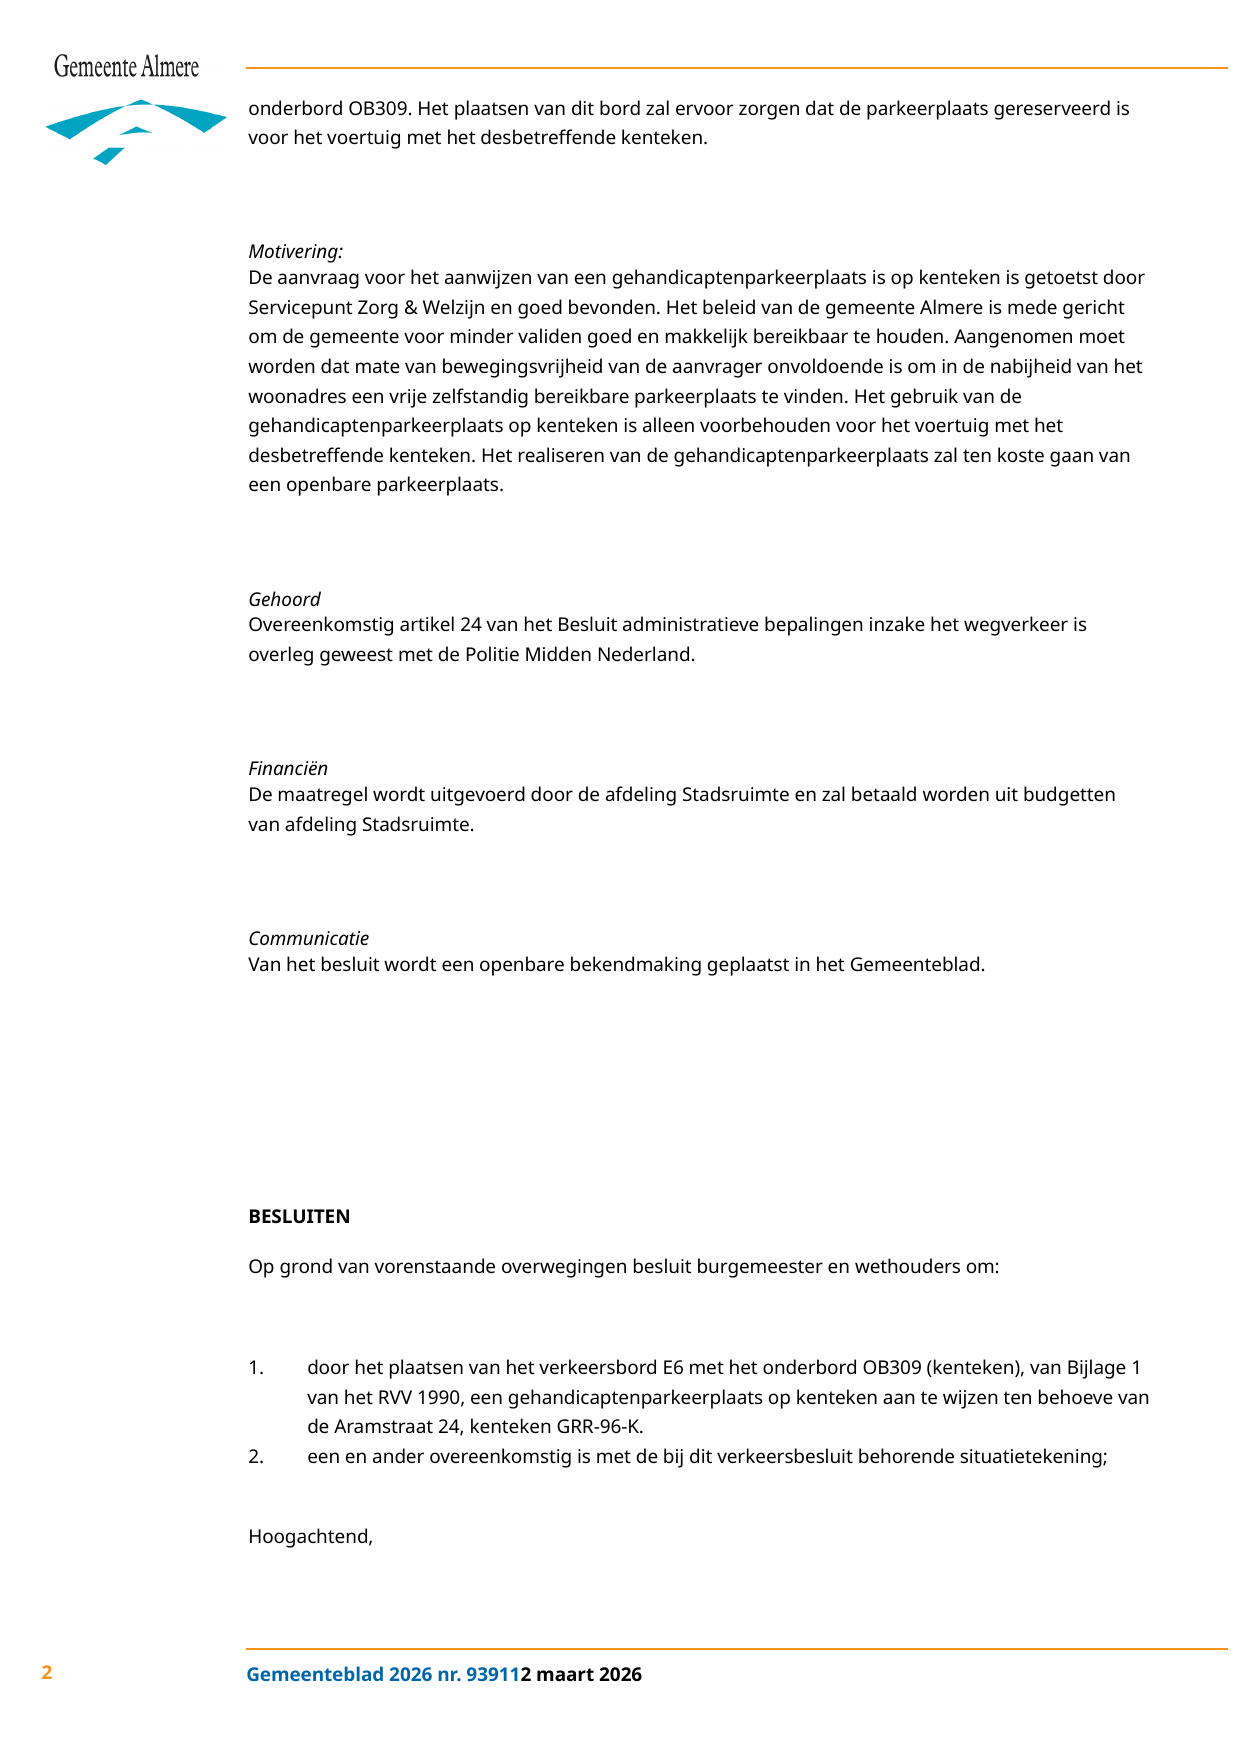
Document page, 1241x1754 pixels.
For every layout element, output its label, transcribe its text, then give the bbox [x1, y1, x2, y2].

text BESLUITEN [248, 1203, 1152, 1229]
text Op grond van vorenstaande overwegingen besluit burgemeester en wethouders om: [248, 1253, 1152, 1279]
text Communicatie [248, 925, 1152, 951]
text Overeenkomstig artikel 24 van het Besluit administratieve bepalingen inzake het wegverkeer is overleg geweest met de Politie Midden Nederland. [248, 612, 1152, 667]
text Financiën [248, 756, 1152, 781]
text De maatregel wordt uitgevoerd door de afdeling Stadsruimte en zal betaald worden uit budgetten van afdeling Stadsruimte. [248, 781, 1152, 837]
picture [41, 47, 231, 172]
list door het plaatsen van het verkeersbord E6 met het onderbord OB309 (kenteken), van Bijlage 1 van het RVV 1990, een gehandicaptenparkeerplaats op kenteken aan te wijzen ten behoeve van de Aramstraat 24, kenteken GRR-96-K. [248, 1354, 1152, 1439]
list een en ander overeenkomstig is met de bij dit verkeersbesluit behorende situatietekening; [248, 1443, 1152, 1469]
text Motivering: [248, 239, 1152, 264]
text Van het besluit wordt een openbare bekendmaking geplaatst in het Gemeenteblad. [248, 951, 1152, 977]
text De aanvraag voor het aanwijzen van een gehandicaptenparkeerplaats is op kenteken is getoetst door Servicepunt Zorg & Welzijn en goed bevonden. Het beleid van de gemeente Almere is mede gericht om de gemeente voor minder validen goed en makkelijk bereikbaar te houden. Aangenomen moet worden dat mate van bewegingsvrijheid van de aanvrager onvoldoende is om in de nabijheid van het woonadres een vrije zelfstandig bereikbare parkeerplaats te vinden. Het gebruik van de gehandicaptenparkeerplaats op kenteken is alleen voorbehouden voor het voertuig met het desbetreffende kenteken. Het realiseren van de gehandicaptenparkeerplaats zal ten koste gaan van een openbare parkeerplaats. [248, 264, 1152, 497]
text Hoogachtend, [248, 1523, 1152, 1549]
text onderbord OB309. Het plaatsen van dit bord zal ervoor zorgen dat de parkeerplaats gereserveerd is voor het voertuig met het desbetreffende kenteken. [248, 95, 1152, 150]
text Gehoord [248, 586, 1152, 612]
